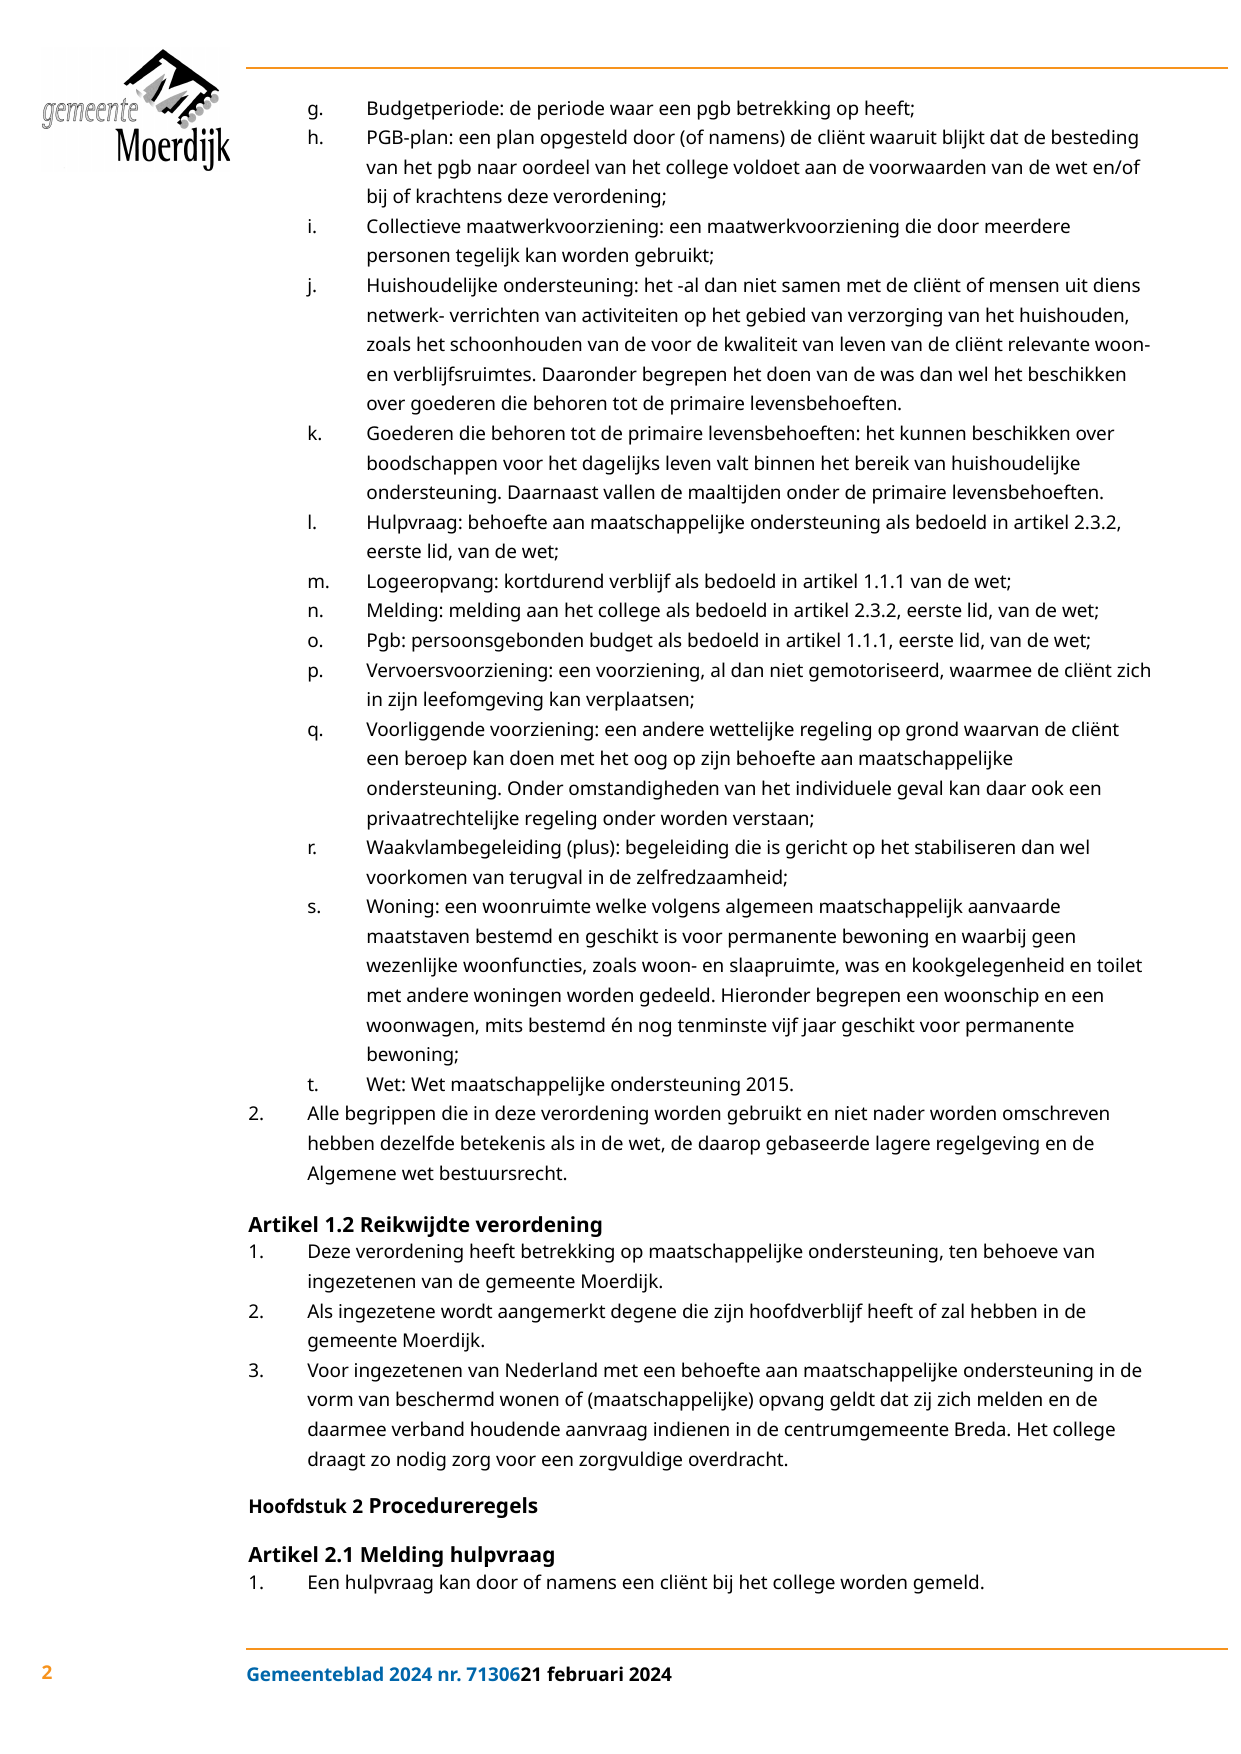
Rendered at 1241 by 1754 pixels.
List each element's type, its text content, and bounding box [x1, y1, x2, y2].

list Wet: Wet maatschappelijke ondersteuning 2015. [307, 1071, 1152, 1097]
list Logeeropvang: kortdurend verblijf als bedoeld in artikel 1.1.1 van de wet; [307, 568, 1152, 594]
list Hulpvraag: behoefte aan maatschappelijke ondersteuning als bedoeld in artikel 2.3.2, eerste lid, van de wet; [307, 509, 1152, 564]
list Voor ingezetenen van Nederland met een behoefte aan maatschappelijke ondersteuning in de vorm van beschermd wonen of (maatschappelijke) opvang geldt dat zij zich melden en de daarmee verband houdende aanvraag indienen in de centrumgemeente Breda. Het college draagt zo nodig zorg voor een zorgvuldige overdracht. [248, 1357, 1152, 1471]
list Budgetperiode: de periode waar een pgb betrekking op heeft; [307, 95, 1152, 121]
list Pgb: persoonsgebonden budget als bedoeld in artikel 1.1.1, eerste lid, van de wet; [307, 627, 1152, 653]
text Hoofdstuk 2 Procedureregels [248, 1491, 1152, 1520]
list Woning: een woonruimte welke volgens algemeen maatschappelijk aanvaarde maatstaven bestemd en geschikt is voor permanente bewoning en waarbij geen wezenlijke woonfuncties, zoals woon- en slaapruimte, was en kookgelegenheid en toilet met andere woningen worden gedeeld. Hieronder begrepen een woonschip en een woonwagen, mits bestemd én nog tenminste vijf jaar geschikt voor permanente bewoning; [307, 893, 1152, 1067]
list Waakvlambegeleiding (plus): begeleiding die is gericht op het stabiliseren dan wel voorkomen van terugval in de zelfredzaamheid; [307, 834, 1152, 890]
picture [41, 47, 231, 172]
text Artikel 2.1 Melding hulpvraag [248, 1541, 1152, 1569]
list Alle begrippen die in deze verordening worden gebruikt en niet nader worden omschreven hebben dezelfde betekenis als in de wet, de daarop gebaseerde lagere regelgeving en de Algemene wet bestuursrecht. [248, 1101, 1152, 1186]
list Voorliggende voorziening: een andere wettelijke regeling op grond waarvan de cliënt een beroep kan doen met het oog op zijn behoefte aan maatschappelijke ondersteuning. Onder omstandigheden van het individuele geval kan daar ook een privaatrechtelijke regeling onder worden verstaan; [307, 716, 1152, 831]
list Vervoersvoorziening: een voorziening, al dan niet gemotoriseerd, waarmee de cliënt zich in zijn leefomgeving kan verplaatsen; [307, 657, 1152, 712]
list Collectieve maatwerkvoorziening: een maatwerkvoorziening die door meerdere personen tegelijk kan worden gebruikt; [307, 213, 1152, 268]
list Goederen die behoren tot de primaire levensbehoeften: het kunnen beschikken over boodschappen voor het dagelijks leven valt binnen het bereik van huishoudelijke ondersteuning. Daarnaast vallen de maaltijden onder de primaire levensbehoeften. [307, 420, 1152, 505]
list Huishoudelijke ondersteuning: het -al dan niet samen met de cliënt of mensen uit diens netwerk- verrichten van activiteiten op het gebied van verzorging van het huishouden, zoals het schoonhouden van de voor de kwaliteit van leven van de cliënt relevante woon- en verblijfsruimtes. Daaronder begrepen het doen van de was dan wel het beschikken over goederen die behoren tot de primaire levensbehoeften. [307, 272, 1152, 416]
text Artikel 1.2 Reikwijdte verordening [248, 1210, 1152, 1239]
list Een hulpvraag kan door of namens een cliënt bij het college worden gemeld. [248, 1569, 1152, 1595]
list Als ingezetene wordt aangemerkt degene die zijn hoofdverblijf heeft of zal hebben in de gemeente Moerdijk. [248, 1298, 1152, 1353]
list Deze verordening heeft betrekking op maatschappelijke ondersteuning, ten behoeve van ingezetenen van de gemeente Moerdijk. [248, 1239, 1152, 1294]
list PGB-plan: een plan opgesteld door (of namens) de cliënt waaruit blijkt dat de besteding van het pgb naar oordeel van het college voldoet aan de voorwaarden van de wet en/of bij of krachtens deze verordening; [307, 124, 1152, 209]
list Melding: melding aan het college als bedoeld in artikel 2.3.2, eerste lid, van de wet; [307, 598, 1152, 623]
